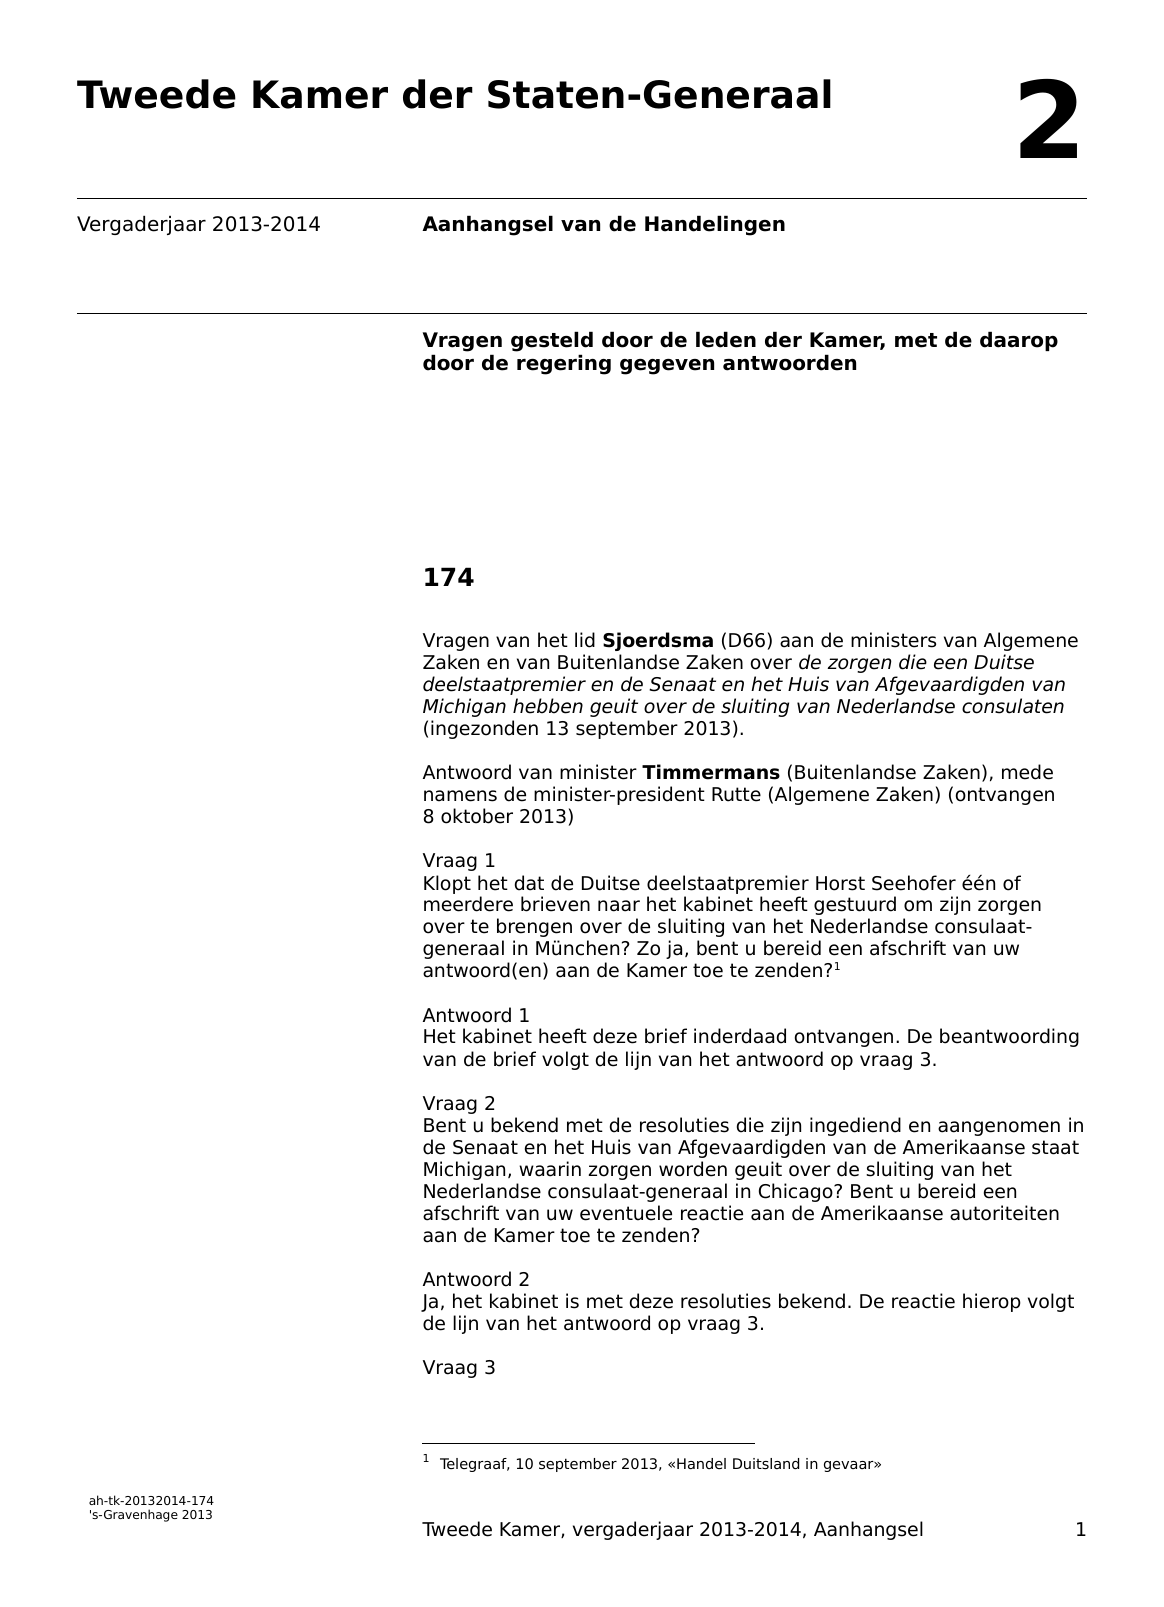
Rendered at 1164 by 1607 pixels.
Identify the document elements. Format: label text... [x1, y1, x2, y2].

text Telegraaf, 10 september 2013, «Handel Duitsland in gevaar» [422, 1452, 1087, 1474]
table_cell Vragen gesteld door de leden der Kamer, met de daarop door de regering gegeven antwoorden [422, 314, 1087, 375]
text Vragen van het lid Sjoerdsma (D66) aan de ministers van Algemene Zaken en van Buitenlandse Zaken over de zorgen die een Duitse deelstaatpremier en de Senaat en het Huis van Afgevaardigden van Michigan hebben geuit over de sluiting van Nederlandse consulaten (ingezonden 13 september 2013). [422, 630, 1087, 740]
text Ja, het kabinet is met deze resoluties bekend. De reactie hierop volgt de lijn van het antwoord op vraag 3. [422, 1291, 1087, 1334]
text Antwoord van minister Timmermans (Buitenlandse Zaken), mede namens de minister-president Rutte (Algemene Zaken) (ontvangen 8 oktober 2013) [422, 762, 1087, 828]
table_cell [77, 314, 422, 375]
text 's-Gravenhage 2013 [88, 1508, 323, 1522]
text Antwoord 1 [422, 1004, 1087, 1026]
text ah-tk-20132014-174 [88, 1494, 323, 1508]
text Klopt het dat de Duitse deelstaatpremier Horst Seehofer één of meerdere brieven naar het kabinet heeft gestuurd om zijn zorgen over te brengen over de sluiting van het Nederlandse consulaat-generaal in München? Zo ja, bent u bereid een afschrift van uw antwoord(en) aan de Kamer toe te zenden? [422, 872, 1087, 982]
table_header Tweede Kamer der Staten-Generaal [77, 59, 886, 198]
text 174 [422, 563, 1087, 592]
table_header 2 [886, 59, 1087, 198]
table_cell Vergaderjaar 2013-2014 [77, 199, 422, 313]
text Vraag 1 [422, 850, 1087, 872]
table_cell Aanhangsel van de Handelingen [422, 199, 1087, 313]
text Vraag 3 [422, 1357, 1087, 1379]
text Bent u bekend met de resoluties die zijn ingediend en aangenomen in de Senaat en het Huis van Afgevaardigden van de Amerikaanse staat Michigan, waarin zorgen worden geuit over de sluiting van het Nederlandse consulaat-generaal in Chicago? Bent u bereid een afschrift van uw eventuele reactie aan de Amerikaanse autoriteiten aan de Kamer toe te zenden? [422, 1114, 1087, 1246]
text Antwoord 2 [422, 1269, 1087, 1291]
text Vraag 2 [422, 1093, 1087, 1114]
text Het kabinet heeft deze brief inderdaad ontvangen. De beantwoording van de brief volgt de lijn van het antwoord op vraag 3. [422, 1026, 1087, 1070]
